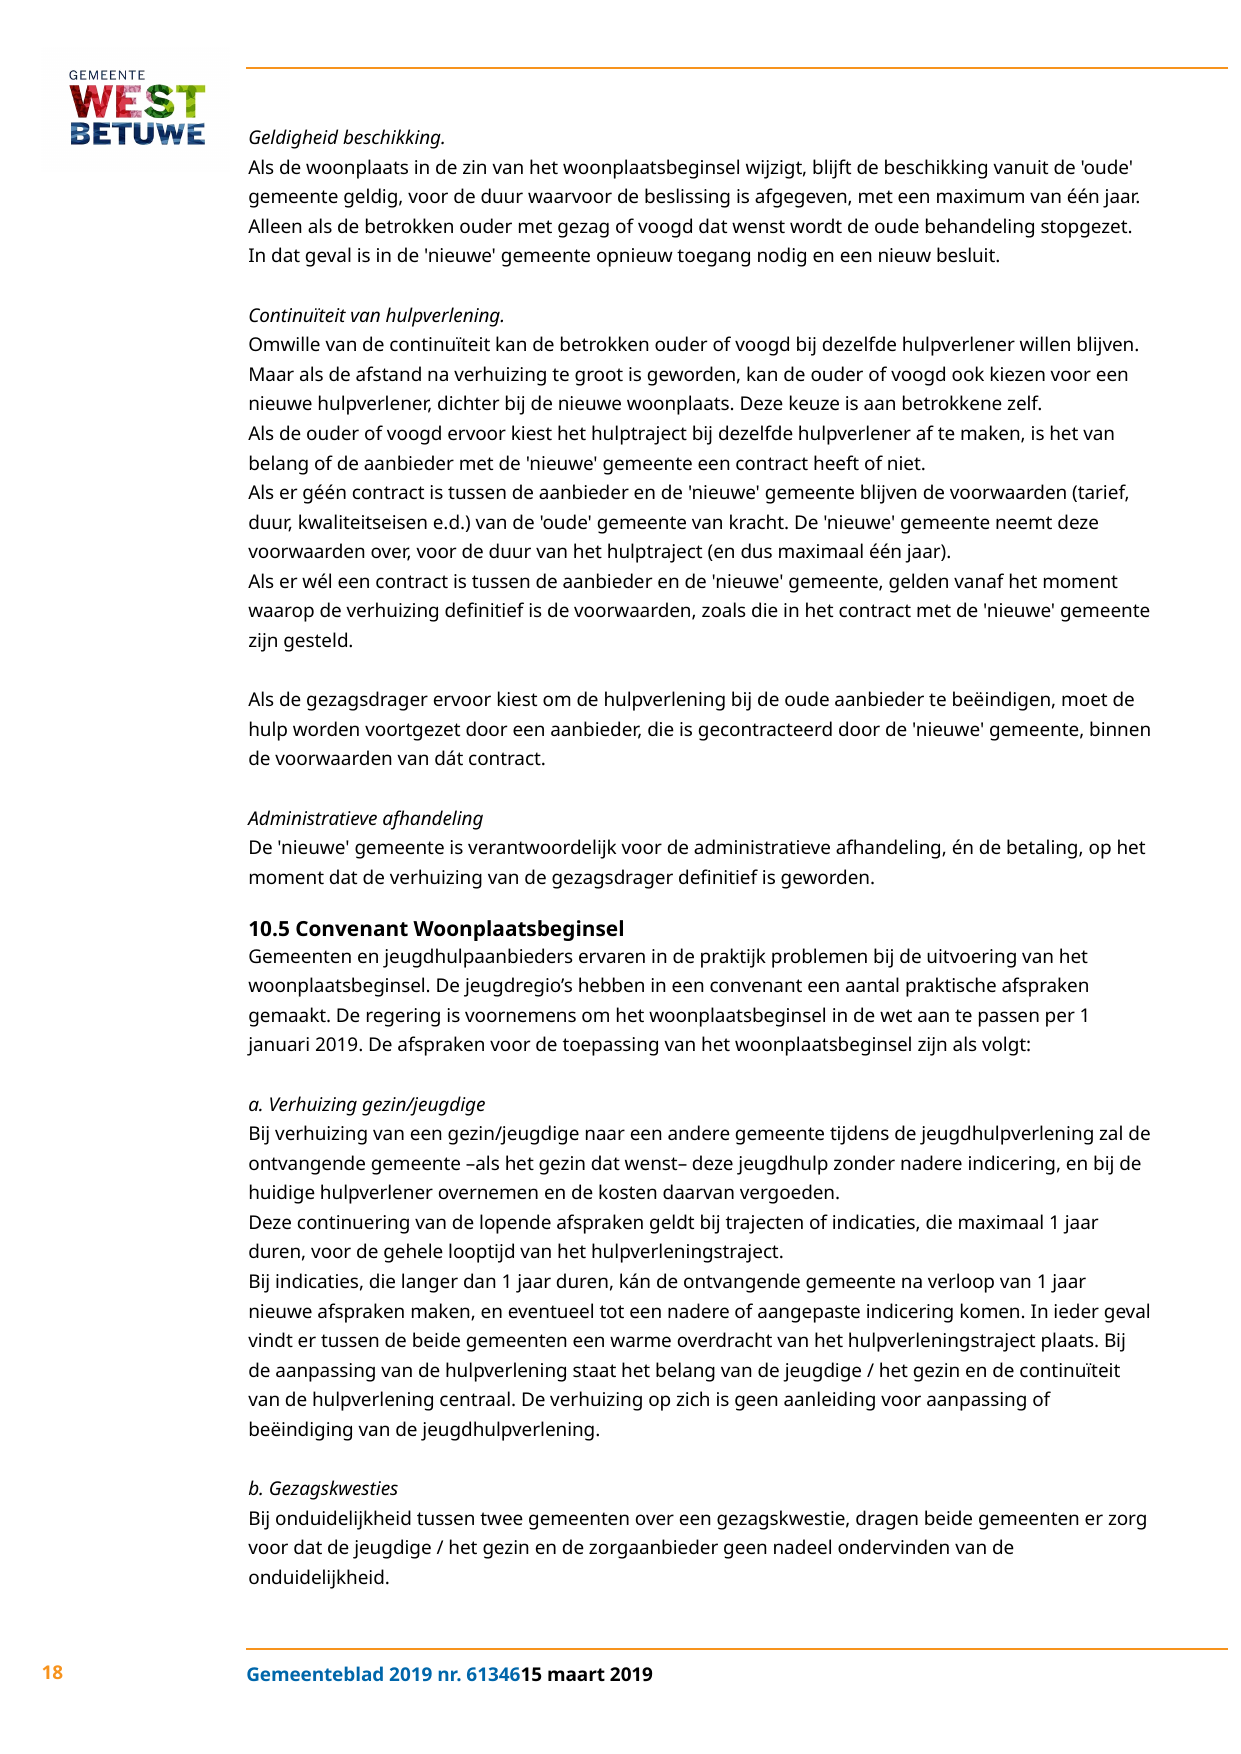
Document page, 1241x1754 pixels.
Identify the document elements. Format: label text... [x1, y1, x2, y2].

text Als de woonplaats in de zin van het woonplaatsbeginsel wijzigt, blijft de beschikking vanuit de 'oude' gemeente geldig, voor de duur waarvoor de beslissing is afgegeven, met een maximum van één jaar. Alleen als de betrokken ouder met gezag of voogd dat wenst wordt de oude behandeling stopgezet. In dat geval is in de 'nieuwe' gemeente opnieuw toegang nodig en een nieuw besluit. [248, 154, 1152, 268]
text b. Gezagskwesties [248, 1475, 1152, 1501]
text Deze continuering van de lopende afspraken geldt bij trajecten of indicaties, die maximaal 1 jaar duren, voor de gehele looptijd van het hulpverleningstraject. [248, 1209, 1152, 1264]
text Bij onduidelijkheid tussen twee gemeenten over een gezagskwestie, dragen beide gemeenten er zorg voor dat de jeugdige / het gezin en de zorgaanbieder geen nadeel ondervinden van de onduidelijkheid. [248, 1505, 1152, 1590]
text Als er wél een contract is tussen de aanbieder en de 'nieuwe' gemeente, gelden vanaf het moment waarop de verhuizing definitief is de voorwaarden, zoals die in het contract met de 'nieuwe' gemeente zijn gesteld. [248, 568, 1152, 653]
text Omwille van de continuïteit kan de betrokken ouder of voogd bij dezelfde hulpverlener willen blijven. Maar als de afstand na verhuizing te groot is geworden, kan de ouder of voogd ook kiezen voor een nieuwe hulpverlener, dichter bij de nieuwe woonplaats. Deze keuze is aan betrokkene zelf. [248, 331, 1152, 416]
text Als de gezagsdrager ervoor kiest om de hulpverlening bij de oude aanbieder te beëindigen, moet de hulp worden voortgezet door een aanbieder, die is gecontracteerd door de 'nieuwe' gemeente, binnen de voorwaarden van dát contract. [248, 686, 1152, 771]
text Gemeenten en jeugdhulpaanbieders ervaren in de praktijk problemen bij de uitvoering van het woonplaatsbeginsel. De jeugdregio’s hebben in een convenant een aantal praktische afspraken gemaakt. De regering is voornemens om het woonplaatsbeginsel in de wet aan te passen per 1 januari 2019. De afspraken voor de toepassing van het woonplaatsbeginsel zijn als volgt: [248, 943, 1152, 1057]
text Administratieve afhandeling [248, 805, 1152, 831]
text Bij verhuizing van een gezin/jeugdige naar een andere gemeente tijdens de jeugdhulpverlening zal de ontvangende gemeente –als het gezin dat wenst– deze jeugdhulp zonder nadere indicering, en bij de huidige hulpverlener overnemen en de kosten daarvan vergoeden. [248, 1120, 1152, 1205]
picture [41, 47, 231, 172]
text Als er géén contract is tussen de aanbieder en de 'nieuwe' gemeente blijven de voorwaarden (tarief, duur, kwaliteitseisen e.d.) van de 'oude' gemeente van kracht. De 'nieuwe' gemeente neemt deze voorwaarden over, voor de duur van het hulptraject (en dus maximaal één jaar). [248, 479, 1152, 564]
text 10.5 Convenant Woonplaatsbeginsel [248, 914, 1152, 943]
text Geldigheid beschikking. [248, 124, 1152, 150]
text Bij indicaties, die langer dan 1 jaar duren, kán de ontvangende gemeente na verloop van 1 jaar nieuwe afspraken maken, en eventueel tot een nadere of aangepaste indicering komen. In ieder geval vindt er tussen de beide gemeenten een warme overdracht van het hulpverleningstraject plaats. Bij de aanpassing van de hulpverlening staat het belang van de jeugdige / het gezin en de continuïteit van de hulpverlening centraal. De verhuizing op zich is geen aanleiding voor aanpassing of beëindiging van de jeugdhulpverlening. [248, 1268, 1152, 1442]
text a. Verhuizing gezin/jeugdige [248, 1091, 1152, 1116]
text De 'nieuwe' gemeente is verantwoordelijk voor de administratieve afhandeling, én de betaling, op het moment dat de verhuizing van de gezagsdrager definitief is geworden. [248, 834, 1152, 890]
text Als de ouder of voogd ervoor kiest het hulptraject bij dezelfde hulpverlener af te maken, is het van belang of de aanbieder met de 'nieuwe' gemeente een contract heeft of niet. [248, 420, 1152, 476]
text Continuïteit van hulpverlening. [248, 302, 1152, 328]
